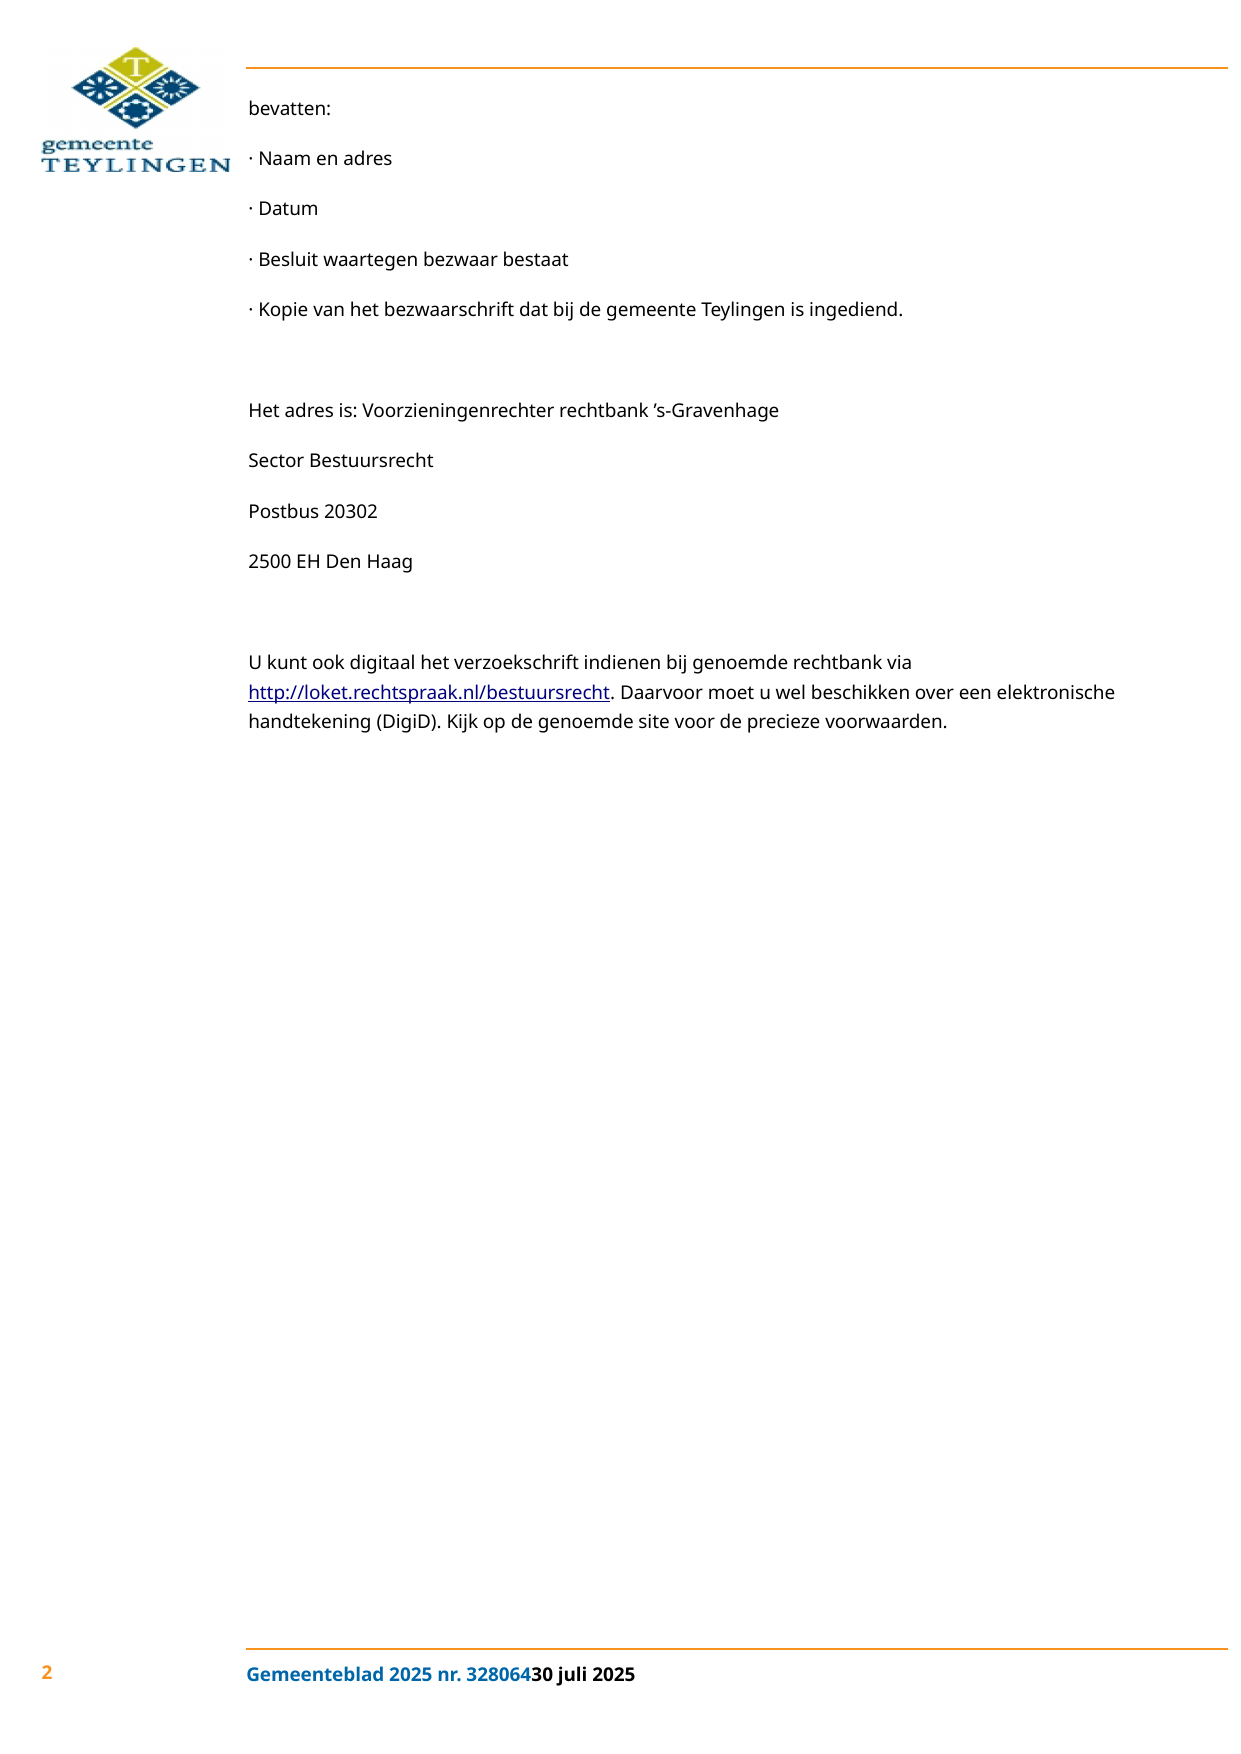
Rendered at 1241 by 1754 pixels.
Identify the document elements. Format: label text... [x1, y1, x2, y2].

text · Besluit waartegen bezwaar bestaat [248, 246, 1152, 272]
text · Naam en adres [248, 145, 1152, 171]
text Postbus 20302 [248, 498, 1152, 524]
text · Datum [248, 196, 1152, 221]
text Het adres is: Voorzieningenrechter rechtbank ’s-Gravenhage [248, 397, 1152, 423]
text 2500 EH Den Haag [248, 548, 1152, 574]
text bevatten: [248, 95, 1152, 121]
text U kunt ook digitaal het verzoekschrift indienen bij genoemde rechtbank via http://loket.rechtspraak.nl/bestuursrecht. Daarvoor moet u wel beschikken over een elektronische handtekening (DigiD). Kijk op de genoemde site voor de precieze voorwaarden. [248, 649, 1152, 734]
picture [41, 47, 231, 172]
text Sector Bestuursrecht [248, 448, 1152, 473]
text · Kopie van het bezwaarschrift dat bij de gemeente Teylingen is ingediend. [248, 296, 1152, 322]
